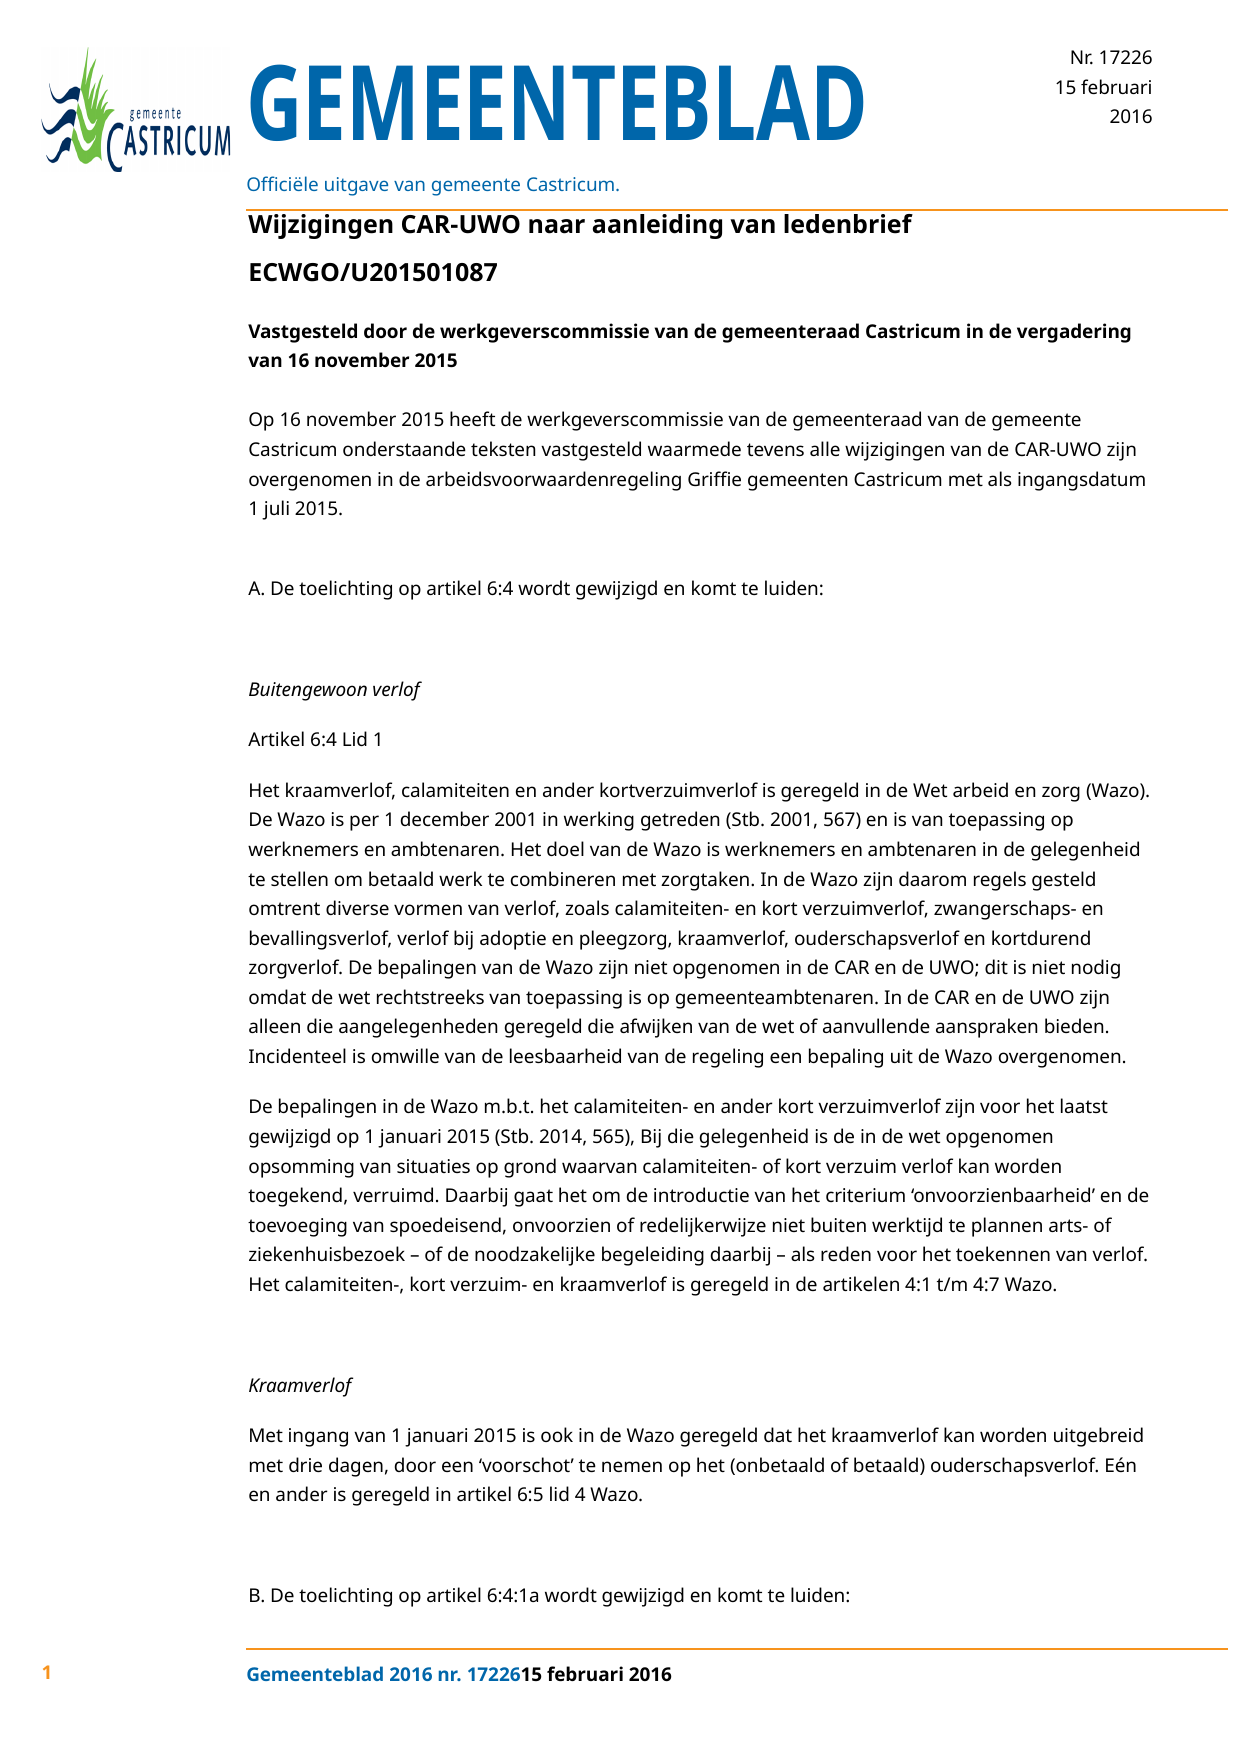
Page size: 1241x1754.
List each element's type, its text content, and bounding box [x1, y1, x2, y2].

text Het kraamverlof, calamiteiten en ander kortverzuimverlof is geregeld in de Wet arbeid en zorg (Wazo). De Wazo is per 1 december 2001 in werking getreden (Stb. 2001, 567) en is van toepassing op werknemers en ambtenaren. Het doel van de Wazo is werknemers en ambtenaren in de gelegenheid te stellen om betaald werk te combineren met zorgtaken. In de Wazo zijn daarom regels gesteld omtrent diverse vormen van verlof, zoals calamiteiten- en kort verzuimverlof, zwangerschaps- en bevallingsverlof, verlof bij adoptie en pleegzorg, kraamverlof, ouderschapsverlof en kortdurend zorgverlof. De bepalingen van de Wazo zijn niet opgenomen in de CAR en de UWO; dit is niet nodig omdat de wet rechtstreeks van toepassing is op gemeenteambtenaren. In de CAR en de UWO zijn alleen die aangelegenheden geregeld die afwijken van de wet of aanvullende aanspraken bieden. Incidenteel is omwille van de leesbaarheid van de regeling een bepaling uit de Wazo overgenomen. [248, 777, 1152, 1069]
text Op 16 november 2015 heeft de werkgeverscommissie van de gemeenteraad van de gemeente Castricum onderstaande teksten vastgesteld waarmede tevens alle wijzigingen van de CAR-UWO zijn overgenomen in de arbeidsvoorwaardenregeling Griffie gemeenten Castricum met als ingangsdatum 1 juli 2015. [248, 407, 1152, 521]
picture [41, 47, 231, 172]
text Kraamverlof [248, 1372, 1152, 1398]
text Vastgesteld door de werkgeverscommissie van de gemeenteraad Castricum in de vergadering van 16 november 2015 [248, 318, 1152, 373]
text Wijzigingen CAR-UWO naar aanleiding van ledenbrief ECWGO/U201501087 [248, 211, 1152, 288]
text Artikel 6:4 Lid 1 [248, 727, 1152, 752]
text B. De toelichting op artikel 6:4:1a wordt gewijzigd en komt te luiden: [248, 1582, 1152, 1608]
text Met ingang van 1 januari 2015 is ook in de Wazo geregeld dat het kraamverlof kan worden uitgebreid met drie dagen, door een ‘voorschot’ te nemen op het (onbetaald of betaald) ouderschapsverlof. Eén en ander is geregeld in artikel 6:5 lid 4 Wazo. [248, 1422, 1152, 1507]
text De bepalingen in de Wazo m.b.t. het calamiteiten- en ander kort verzuimverlof zijn voor het laatst gewijzigd op 1 januari 2015 (Stb. 2014, 565), Bij die gelegenheid is de in de wet opgenomen opsomming van situaties op grond waarvan calamiteiten- of kort verzuim verlof kan worden toegekend, verruimd. Daarbij gaat het om de introductie van het criterium ‘onvoorzienbaarheid’ en de toevoeging van spoedeisend, onvoorzien of redelijkerwijze niet buiten werktijd te plannen arts- of ziekenhuisbezoek – of de noodzakelijke begeleiding daarbij – als reden voor het toekennen van verlof. Het calamiteiten-, kort verzuim- en kraamverlof is geregeld in de artikelen 4:1 t/m 4:7 Wazo. [248, 1094, 1152, 1297]
text Buitengewoon verlof [248, 676, 1152, 702]
text A. De toelichting op artikel 6:4 wordt gewijzigd en komt te luiden: [248, 575, 1152, 601]
